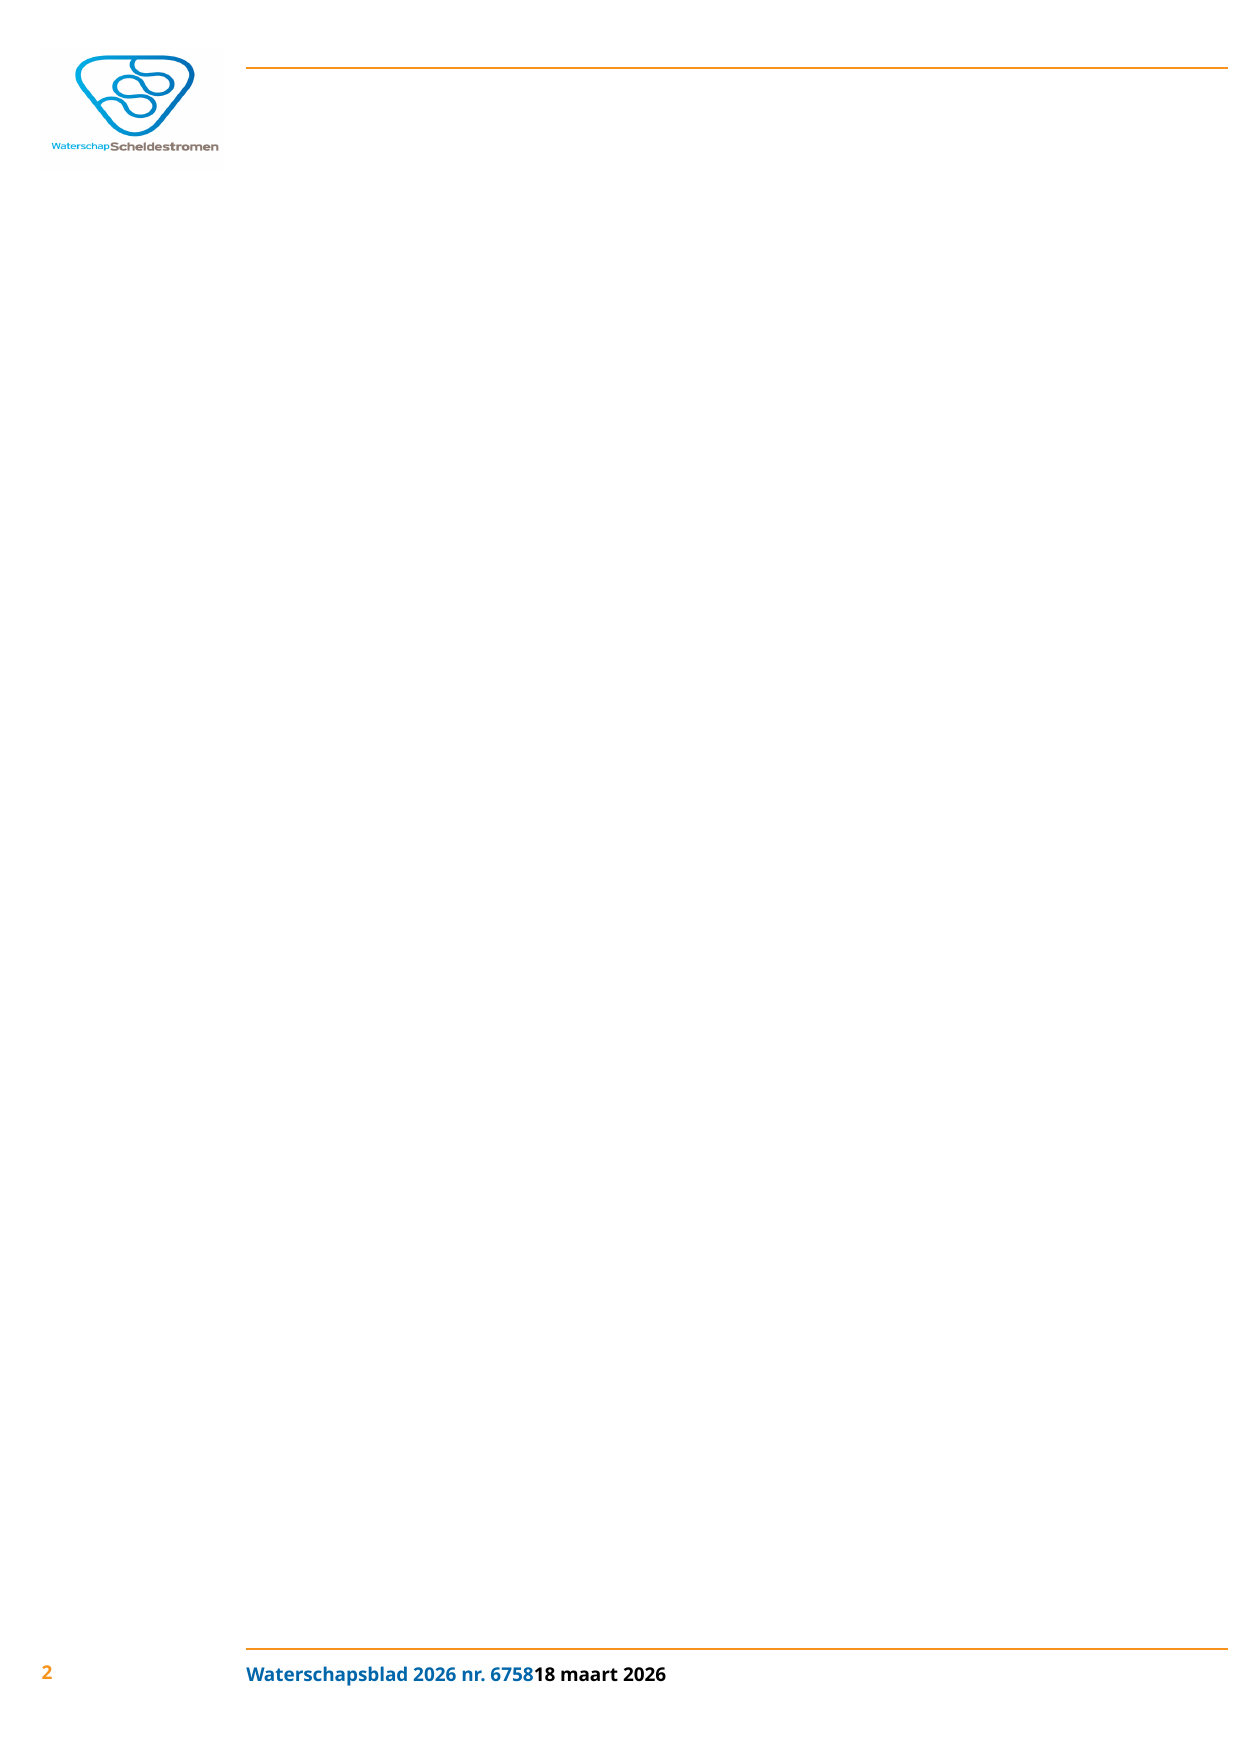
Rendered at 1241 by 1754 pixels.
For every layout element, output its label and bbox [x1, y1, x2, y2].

picture [41, 47, 231, 172]
